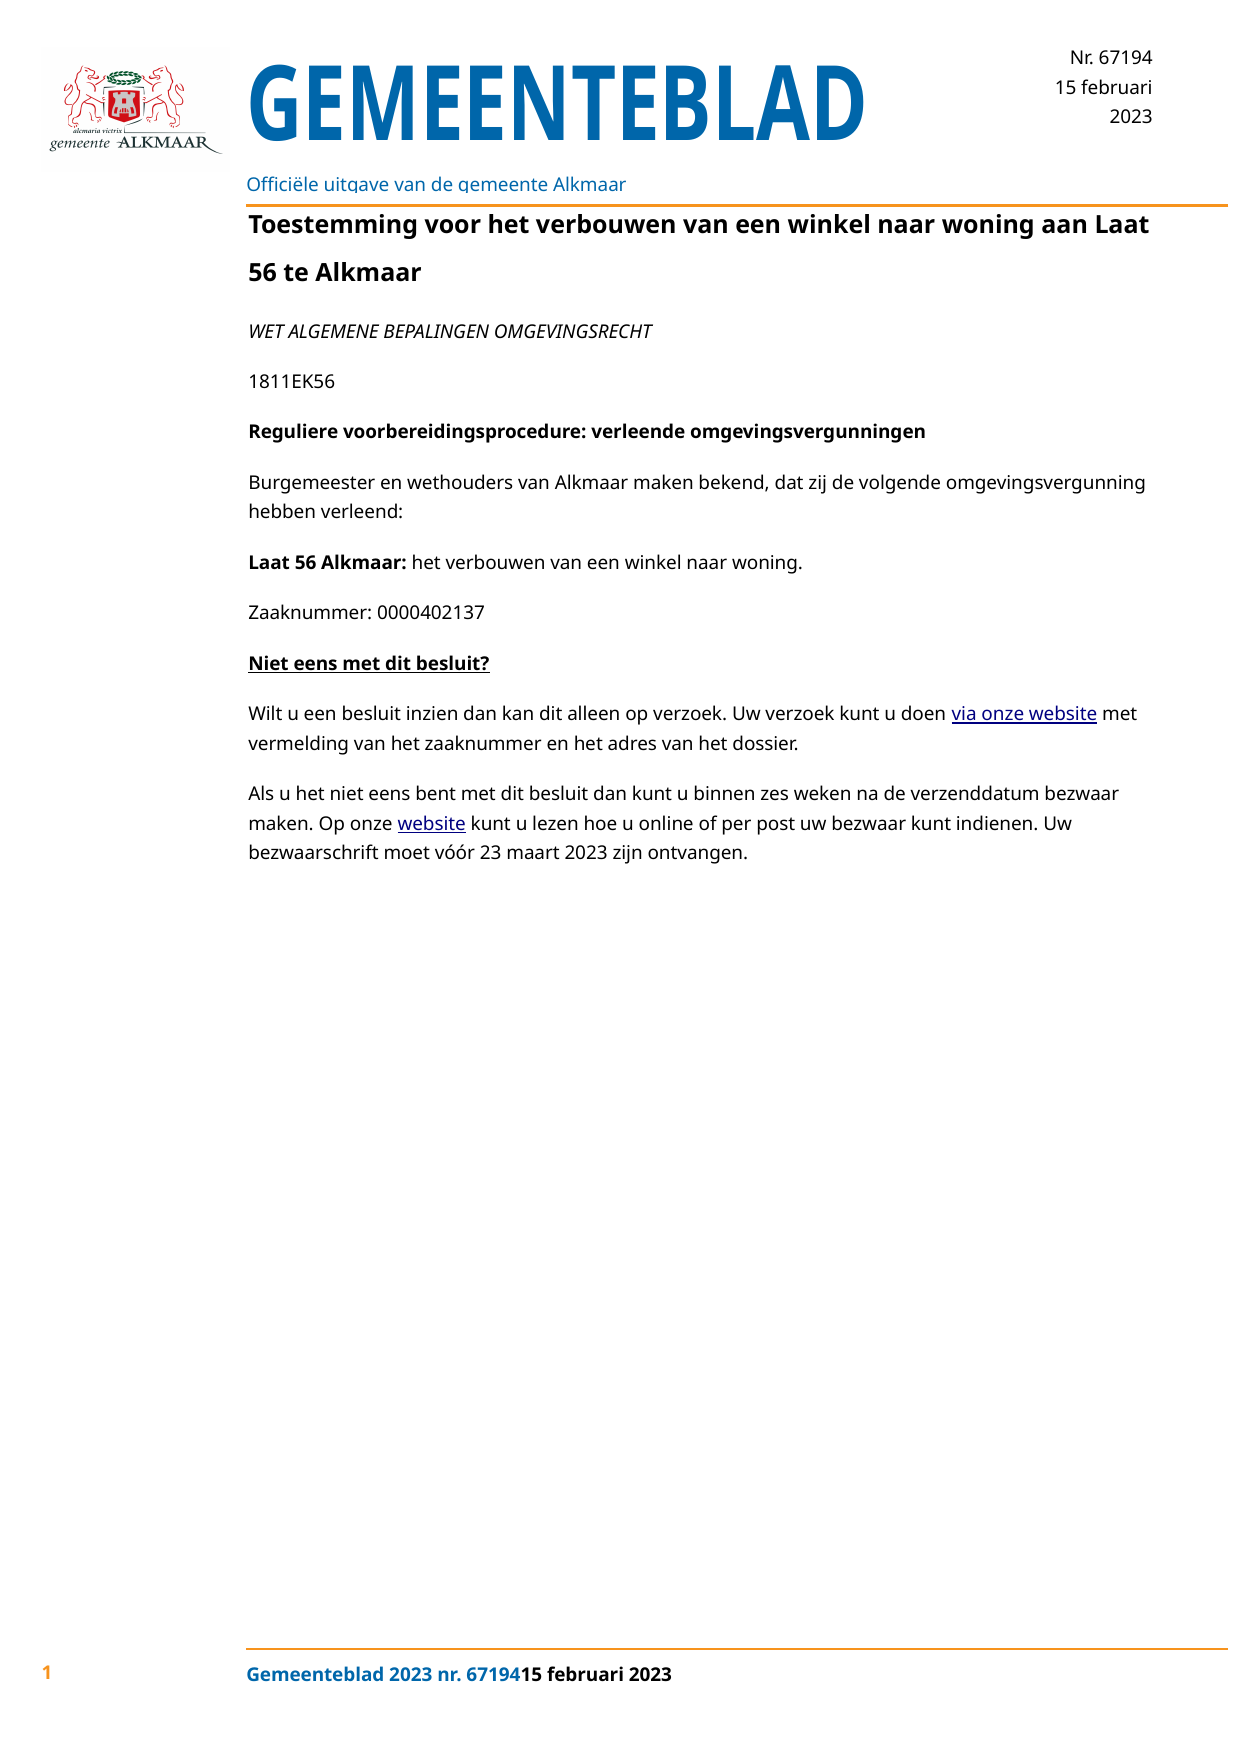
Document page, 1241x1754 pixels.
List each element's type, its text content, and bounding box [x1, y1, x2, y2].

picture [41, 47, 231, 172]
text Niet eens met dit besluit? [248, 650, 1152, 676]
text Laat 56 Alkmaar: het verbouwen van een winkel naar woning. [248, 549, 1152, 575]
text Als u het niet eens bent met dit besluit dan kunt u binnen zes weken na de verzenddatum bezwaar maken. Op onze website kunt u lezen hoe u online of per post uw bezwaar kunt indienen. Uw bezwaarschrift moet vóór 23 maart 2023 zijn ontvangen. [248, 780, 1152, 865]
text Zaaknummer: 0000402137 [248, 599, 1152, 625]
text Burgemeester en wethouders van Alkmaar maken bekend, dat zij de volgende omgevingsvergunning hebben verleend: [248, 469, 1152, 524]
text WET ALGEMENE BEPALINGEN OMGEVINGSRECHT [248, 318, 1152, 344]
text Wilt u een besluit inzien dan kan dit alleen op verzoek. Uw verzoek kunt u doen via onze website met vermelding van het zaaknummer en het adres van het dossier. [248, 700, 1152, 756]
text 1811EK56 [248, 368, 1152, 394]
text Toestemming voor het verbouwen van een winkel naar woning aan Laat 56 te Alkmaar [248, 207, 1152, 288]
text Reguliere voorbereidingsprocedure: verleende omgevingsvergunningen [248, 419, 1152, 444]
